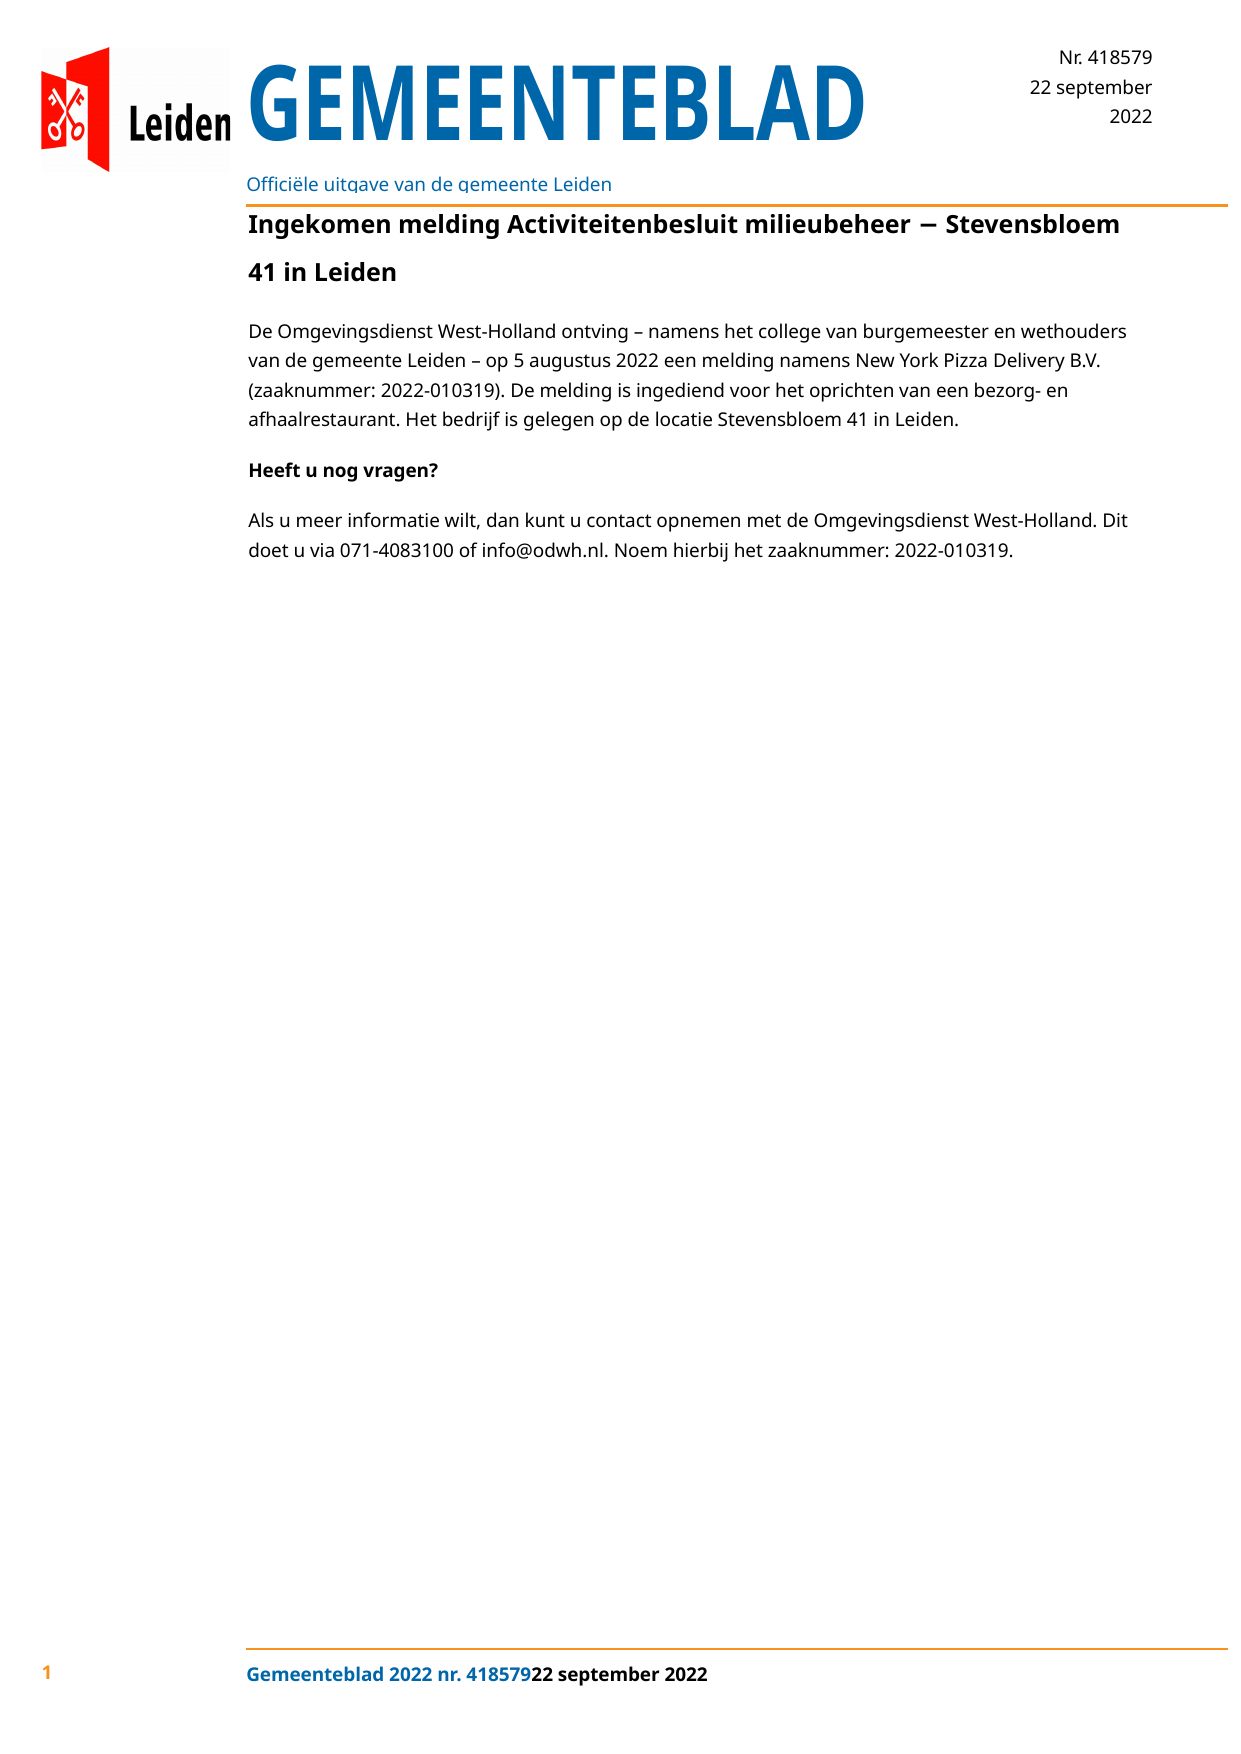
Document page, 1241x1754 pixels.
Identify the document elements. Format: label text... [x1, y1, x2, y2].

text Heeft u nog vragen? [248, 457, 1152, 483]
picture [41, 47, 231, 172]
text Ingekomen melding Activiteitenbesluit milieubeheer − Stevensbloem 41 in Leiden [248, 207, 1152, 288]
text De Omgevingsdienst West-Holland ontving – namens het college van burgemeester en wethouders van de gemeente Leiden – op 5 augustus 2022 een melding namens New York Pizza Delivery B.V. (zaaknummer: 2022-010319). De melding is ingediend voor het oprichten van een bezorg- en afhaalrestaurant. Het bedrijf is gelegen op de locatie Stevensbloem 41 in Leiden. [248, 318, 1152, 432]
text Als u meer informatie wilt, dan kunt u contact opnemen met de Omgevingsdienst West-Holland. Dit doet u via 071‑4083100 of info@odwh.nl. Noem hierbij het zaaknummer: 2022-010319. [248, 507, 1152, 563]
